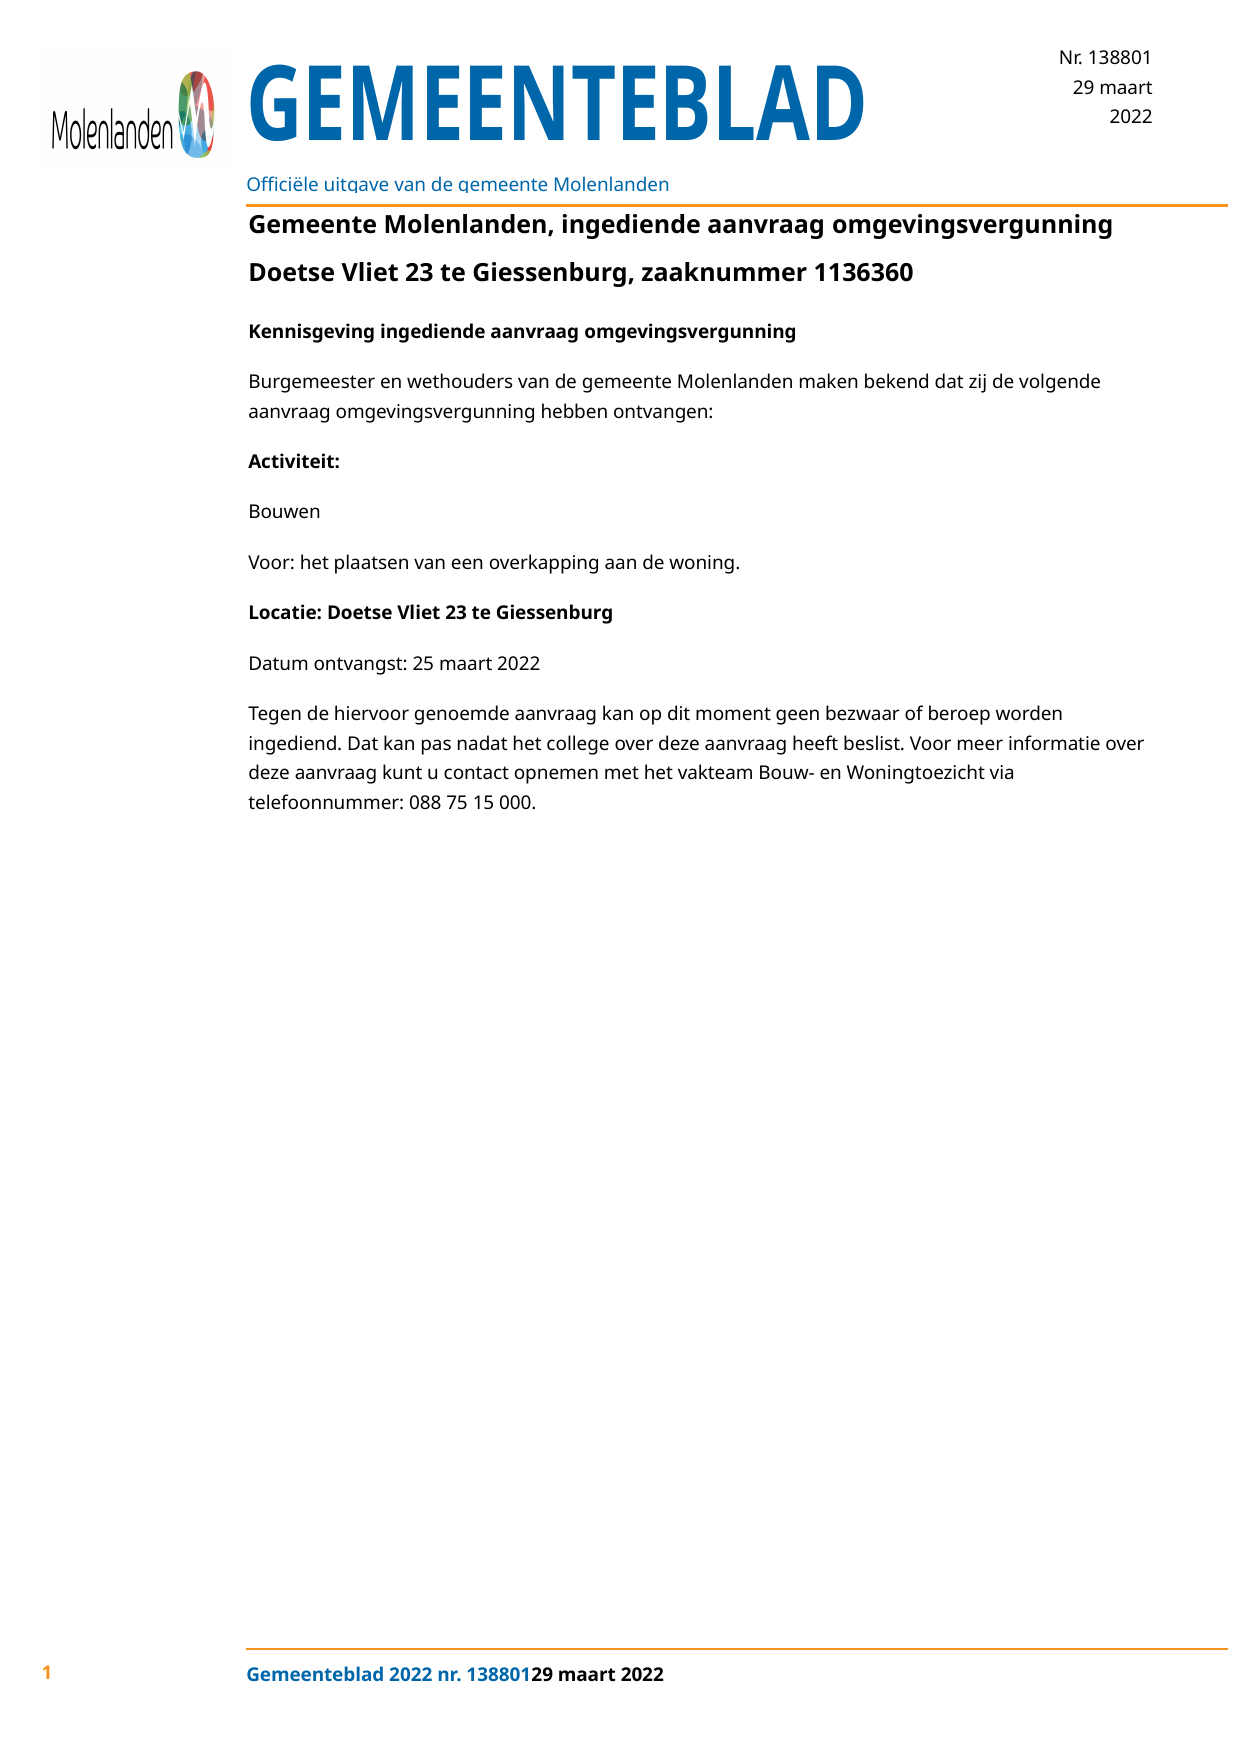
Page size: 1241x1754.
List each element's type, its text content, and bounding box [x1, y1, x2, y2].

text Activiteit: [248, 448, 1152, 474]
text Tegen de hiervoor genoemde aanvraag kan op dit moment geen bezwaar of beroep worden ingediend. Dat kan pas nadat het college over deze aanvraag heeft beslist. Voor meer informatie over deze aanvraag kunt u contact opnemen met het vakteam Bouw- en Woningtoezicht via telefoonnummer: 088 75 15 000. [248, 700, 1152, 815]
text Bouwen [248, 499, 1152, 524]
text Datum ontvangst: 25 maart 2022 [248, 650, 1152, 676]
text Locatie: Doetse Vliet 23 te Giessenburg [248, 599, 1152, 625]
text Voor: het plaatsen van een overkapping aan de woning. [248, 549, 1152, 575]
text Kennisgeving ingediende aanvraag omgevingsvergunning [248, 318, 1152, 344]
text Burgemeester en wethouders van de gemeente Molenlanden maken bekend dat zij de volgende aanvraag omgevingsvergunning hebben ontvangen: [248, 368, 1152, 424]
text Gemeente Molenlanden, ingediende aanvraag omgevingsvergunning Doetse Vliet 23 te Giessenburg, zaaknummer 1136360 [248, 207, 1152, 288]
picture [41, 47, 231, 172]
